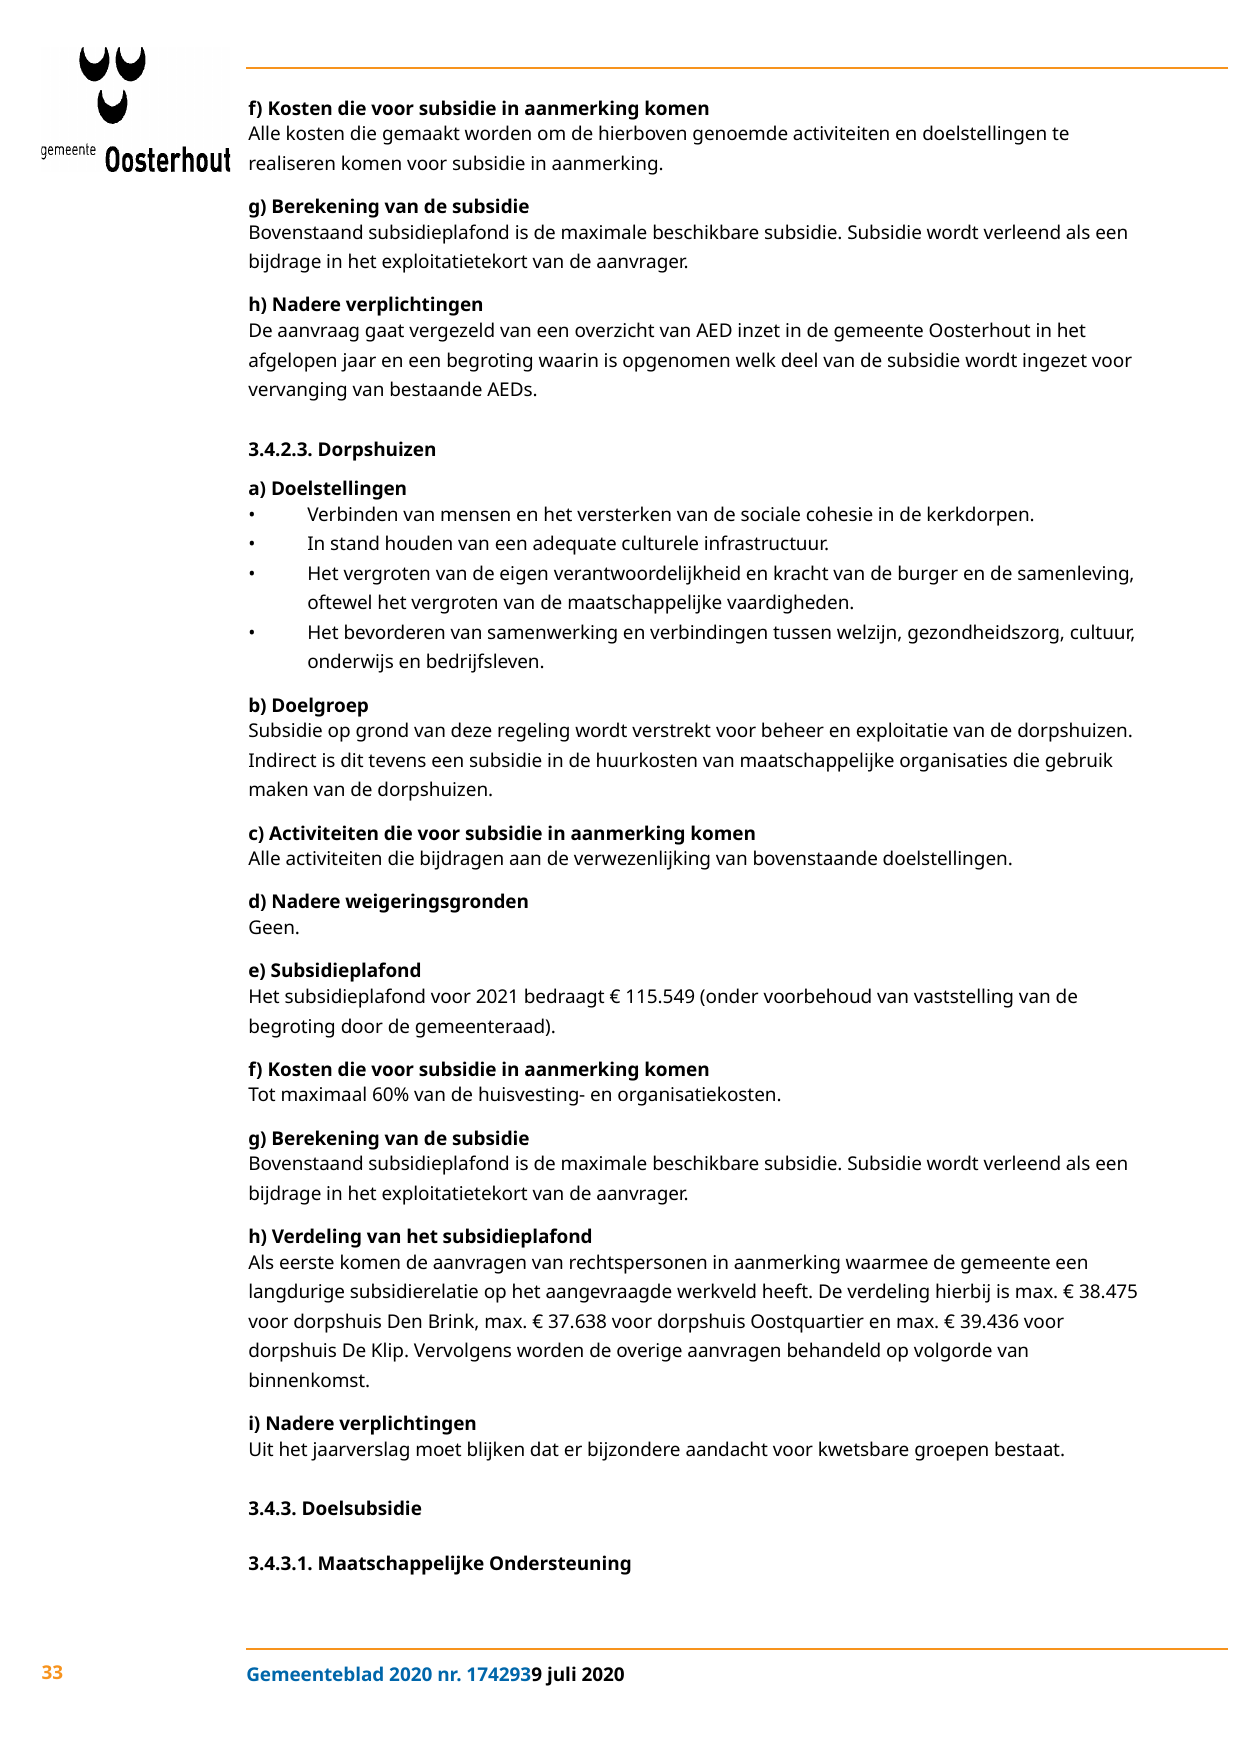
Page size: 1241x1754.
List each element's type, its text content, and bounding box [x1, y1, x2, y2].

text d) Nadere weigeringsgronden [248, 889, 1152, 914]
text 3.4.3.1. Maatschappelijke Ondersteuning [248, 1551, 1152, 1576]
text a) Doelstellingen [248, 475, 1152, 501]
list In stand houden van een adequate culturele infrastructuur. [248, 530, 1152, 556]
text Geen. [248, 914, 1152, 940]
text f) Kosten die voor subsidie in aanmerking komen [248, 1056, 1152, 1082]
text Tot maximaal 60% van de huisvesting- en organisatiekosten. [248, 1082, 1152, 1107]
text Subsidie op grond van deze regeling wordt verstrekt voor beheer en exploitatie van de dorpshuizen. Indirect is dit tevens een subsidie in de huurkosten van maatschappelijke organisaties die gebruik maken van de dorpshuizen. [248, 717, 1152, 802]
text 3.4.3. Doelsubsidie [248, 1495, 1152, 1521]
text Alle activiteiten die bijdragen aan de verwezenlijking van bovenstaande doelstellingen. [248, 846, 1152, 871]
text f) Kosten die voor subsidie in aanmerking komen [248, 95, 1152, 121]
text i) Nadere verplichtingen [248, 1410, 1152, 1436]
text g) Berekening van de subsidie [248, 1125, 1152, 1151]
text b) Doelgroep [248, 692, 1152, 717]
text Bovenstaand subsidieplafond is de maximale beschikbare subsidie. Subsidie wordt verleend als een bijdrage in het exploitatietekort van de aanvrager. [248, 1151, 1152, 1206]
list Verbinden van mensen en het versterken van de sociale cohesie in de kerkdorpen. [248, 501, 1152, 526]
text Uit het jaarverslag moet blijken dat er bijzondere aandacht voor kwetsbare groepen bestaat. [248, 1436, 1152, 1462]
text h) Nadere verplichtingen [248, 292, 1152, 317]
text Als eerste komen de aanvragen van rechtspersonen in aanmerking waarmee de gemeente een langdurige subsidierelatie op het aangevraagde werkveld heeft. De verdeling hierbij is max. € 38.475 voor dorpshuis Den Brink, max. € 37.638 voor dorpshuis Oostquartier en max. € 39.436 voor dorpshuis De Klip. Vervolgens worden de overige aanvragen behandeld op volgorde van binnenkomst. [248, 1249, 1152, 1393]
text Bovenstaand subsidieplafond is de maximale beschikbare subsidie. Subsidie wordt verleend als een bijdrage in het exploitatietekort van de aanvrager. [248, 219, 1152, 274]
text h) Verdeling van het subsidieplafond [248, 1223, 1152, 1249]
text Het subsidieplafond voor 2021 bedraagt € 115.549 (onder voorbehoud van vaststelling van de begroting door de gemeenteraad). [248, 983, 1152, 1038]
list Het vergroten van de eigen verantwoordelijkheid en kracht van de burger en de samenleving, oftewel het vergroten van de maatschappelijke vaardigheden. [248, 560, 1152, 615]
picture [41, 47, 231, 172]
text Alle kosten die gemaakt worden om de hierboven genoemde activiteiten en doelstellingen te realiseren komen voor subsidie in aanmerking. [248, 121, 1152, 176]
list Het bevorderen van samenwerking en verbindingen tussen welzijn, gezondheidszorg, cultuur, onderwijs en bedrijfsleven. [248, 619, 1152, 674]
text g) Berekening van de subsidie [248, 193, 1152, 219]
text 3.4.2.3. Dorpshuizen [248, 436, 1152, 461]
text e) Subsidieplafond [248, 957, 1152, 983]
text De aanvraag gaat vergezeld van een overzicht van AED inzet in de gemeente Oosterhout in het afgelopen jaar en een begroting waarin is opgenomen welk deel van de subsidie wordt ingezet voor vervanging van bestaande AEDs. [248, 317, 1152, 402]
text c) Activiteiten die voor subsidie in aanmerking komen [248, 820, 1152, 846]
